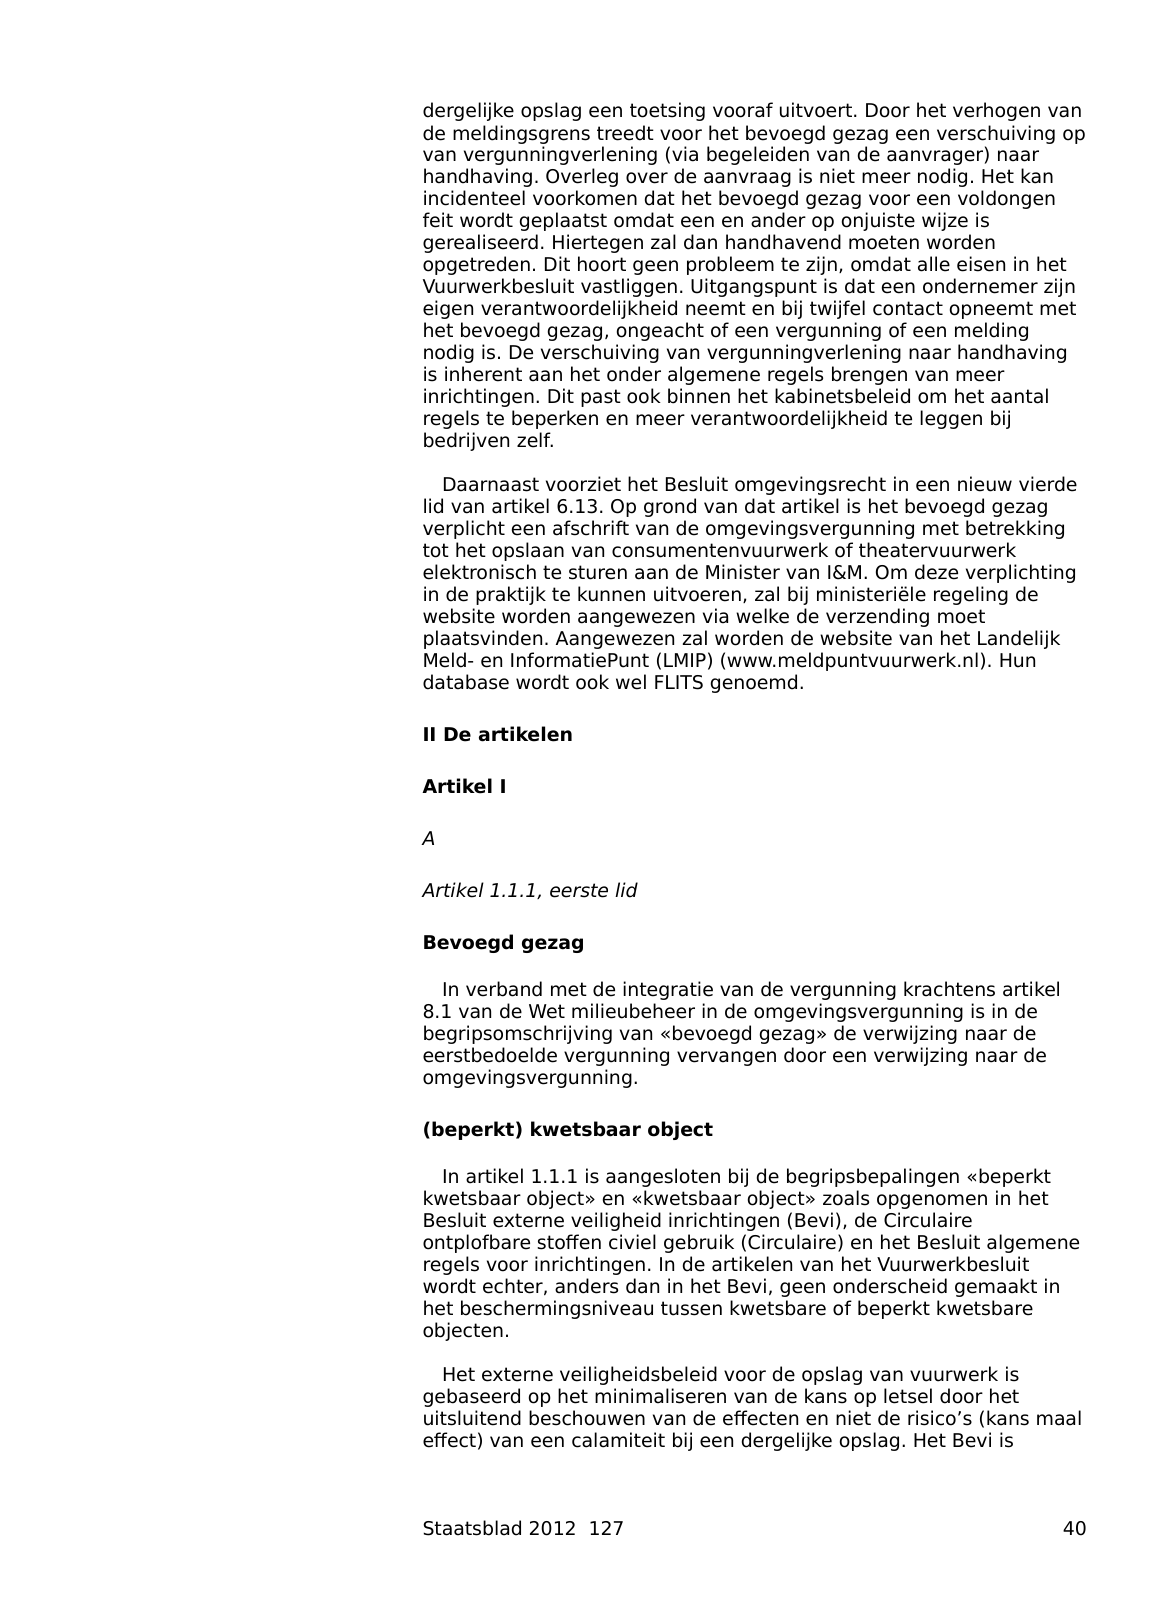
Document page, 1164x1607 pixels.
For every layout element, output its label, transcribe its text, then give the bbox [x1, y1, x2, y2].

subtitle Bevoegd gezag [422, 932, 1087, 954]
text Daarnaast voorziet het Besluit omgevingsrecht in een nieuw vierde lid van artikel 6.13. Op grond van dat artikel is het bevoegd gezag verplicht een afschrift van de omgevingsvergunning met betrekking tot het opslaan van consumentenvuurwerk of theatervuurwerk elektronisch te sturen aan de Minister van I&M. Om deze verplichting in de praktijk te kunnen uitvoeren, zal bij ministeriële regeling de website worden aangewezen via welke de verzending moet plaatsvinden. Aangewezen zal worden de website van het Landelijk Meld- en InformatiePunt (LMIP) (www.meldpuntvuurwerk.nl). Hun database wordt ook wel FLITS genoemd. [422, 474, 1087, 694]
text Het externe veiligheidsbeleid voor de opslag van vuurwerk is gebaseerd op het minimaliseren van de kans op letsel door het uitsluitend beschouwen van de effecten en niet de risico’s (kans maal effect) van een calamiteit bij een dergelijke opslag. Het Bevi is [422, 1364, 1087, 1452]
subtitle Artikel I [422, 776, 1087, 798]
text In verband met de integratie van de vergunning krachtens artikel 8.1 van de Wet milieubeheer in de omgevingsvergunning is in de begripsomschrijving van «bevoegd gezag» de verwijzing naar de eerstbedoelde vergunning vervangen door een verwijzing naar de omgevingsvergunning. [422, 979, 1087, 1089]
text In artikel 1.1.1 is aangesloten bij de begripsbepalingen «beperkt kwetsbaar object» en «kwetsbaar object» zoals opgenomen in het Besluit externe veiligheid inrichtingen (Bevi), de Circulaire ontplofbare stoffen civiel gebruik (Circulaire) en het Besluit algemene regels voor inrichtingen. In de artikelen van het Vuurwerkbesluit wordt echter, anders dan in het Bevi, geen onderscheid gemaakt in het beschermingsniveau tussen kwetsbare of beperkt kwetsbare objecten. [422, 1166, 1087, 1342]
subtitle II De artikelen [422, 724, 1087, 746]
subtitle A [422, 828, 1087, 850]
text dergelijke opslag een toetsing vooraf uitvoert. Door het verhogen van de meldingsgrens treedt voor het bevoegd gezag een verschuiving op van vergunningverlening (via begeleiden van de aanvrager) naar handhaving. Overleg over de aanvraag is niet meer nodig. Het kan incidenteel voorkomen dat het bevoegd gezag voor een voldongen feit wordt geplaatst omdat een en ander op onjuiste wijze is gerealiseerd. Hiertegen zal dan handhavend moeten worden opgetreden. Dit hoort geen probleem te zijn, omdat alle eisen in het Vuurwerkbesluit vastliggen. Uitgangspunt is dat een ondernemer zijn eigen verantwoordelijkheid neemt en bij twijfel contact opneemt met het bevoegd gezag, ongeacht of een vergunning of een melding nodig is. De verschuiving van vergunningverlening naar handhaving is inherent aan het onder algemene regels brengen van meer inrichtingen. Dit past ook binnen het kabinetsbeleid om het aantal regels te beperken en meer verantwoordelijkheid te leggen bij bedrijven zelf. [422, 100, 1087, 452]
subtitle (beperkt) kwetsbaar object [422, 1119, 1087, 1141]
subtitle Artikel 1.1.1, eerste lid [422, 880, 1087, 902]
